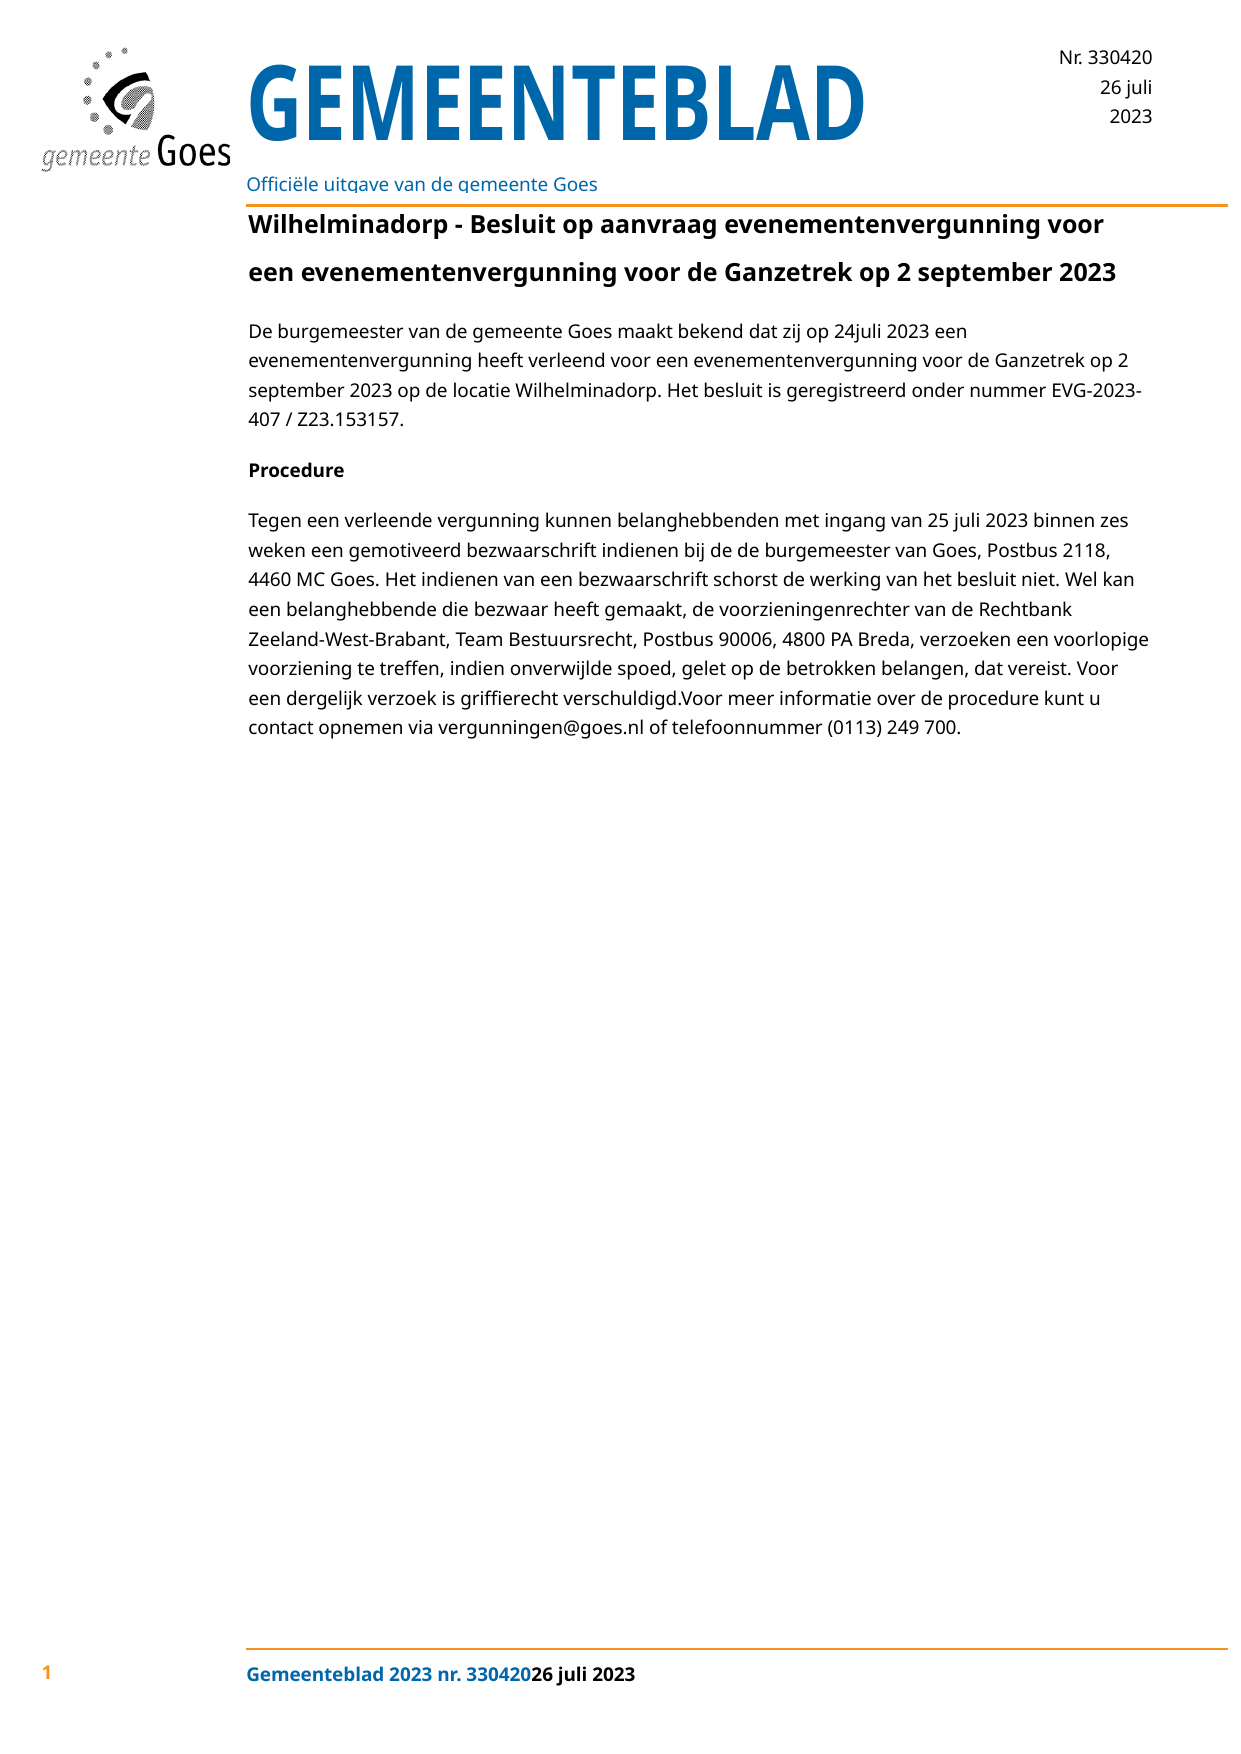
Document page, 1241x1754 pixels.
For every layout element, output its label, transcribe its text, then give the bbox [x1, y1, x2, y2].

text Procedure [248, 457, 1152, 483]
text Tegen een verleende vergunning kunnen belanghebbenden met ingang van 25 juli 2023 binnen zes weken een gemotiveerd bezwaarschrift indienen bij de de burgemeester van Goes, Postbus 2118, 4460 MC Goes. Het indienen van een bezwaarschrift schorst de werking van het besluit niet. Wel kan een belanghebbende die bezwaar heeft gemaakt, de voorzieningenrechter van de Rechtbank Zeeland-West-Brabant, Team Bestuursrecht, Postbus 90006, 4800 PA Breda, verzoeken een voorlopige voorziening te treffen, indien onverwijlde spoed, gelet op de betrokken belangen, dat vereist. Voor een dergelijk verzoek is griffierecht verschuldigd.Voor meer informatie over de procedure kunt u contact opnemen via vergunningen@goes.nl of telefoonnummer (0113) 249 700. [248, 507, 1152, 740]
text De burgemeester van de gemeente Goes maakt bekend dat zij op 24juli 2023 een evenementenvergunning heeft verleend voor een evenementenvergunning voor de Ganzetrek op 2 september 2023 op de locatie Wilhelminadorp. Het besluit is geregistreerd onder nummer EVG-2023-407 / Z23.153157. [248, 318, 1152, 432]
text Wilhelminadorp - Besluit op aanvraag evenementenvergunning voor een evenementenvergunning voor de Ganzetrek op 2 september 2023 [248, 207, 1152, 288]
picture [41, 47, 231, 172]
